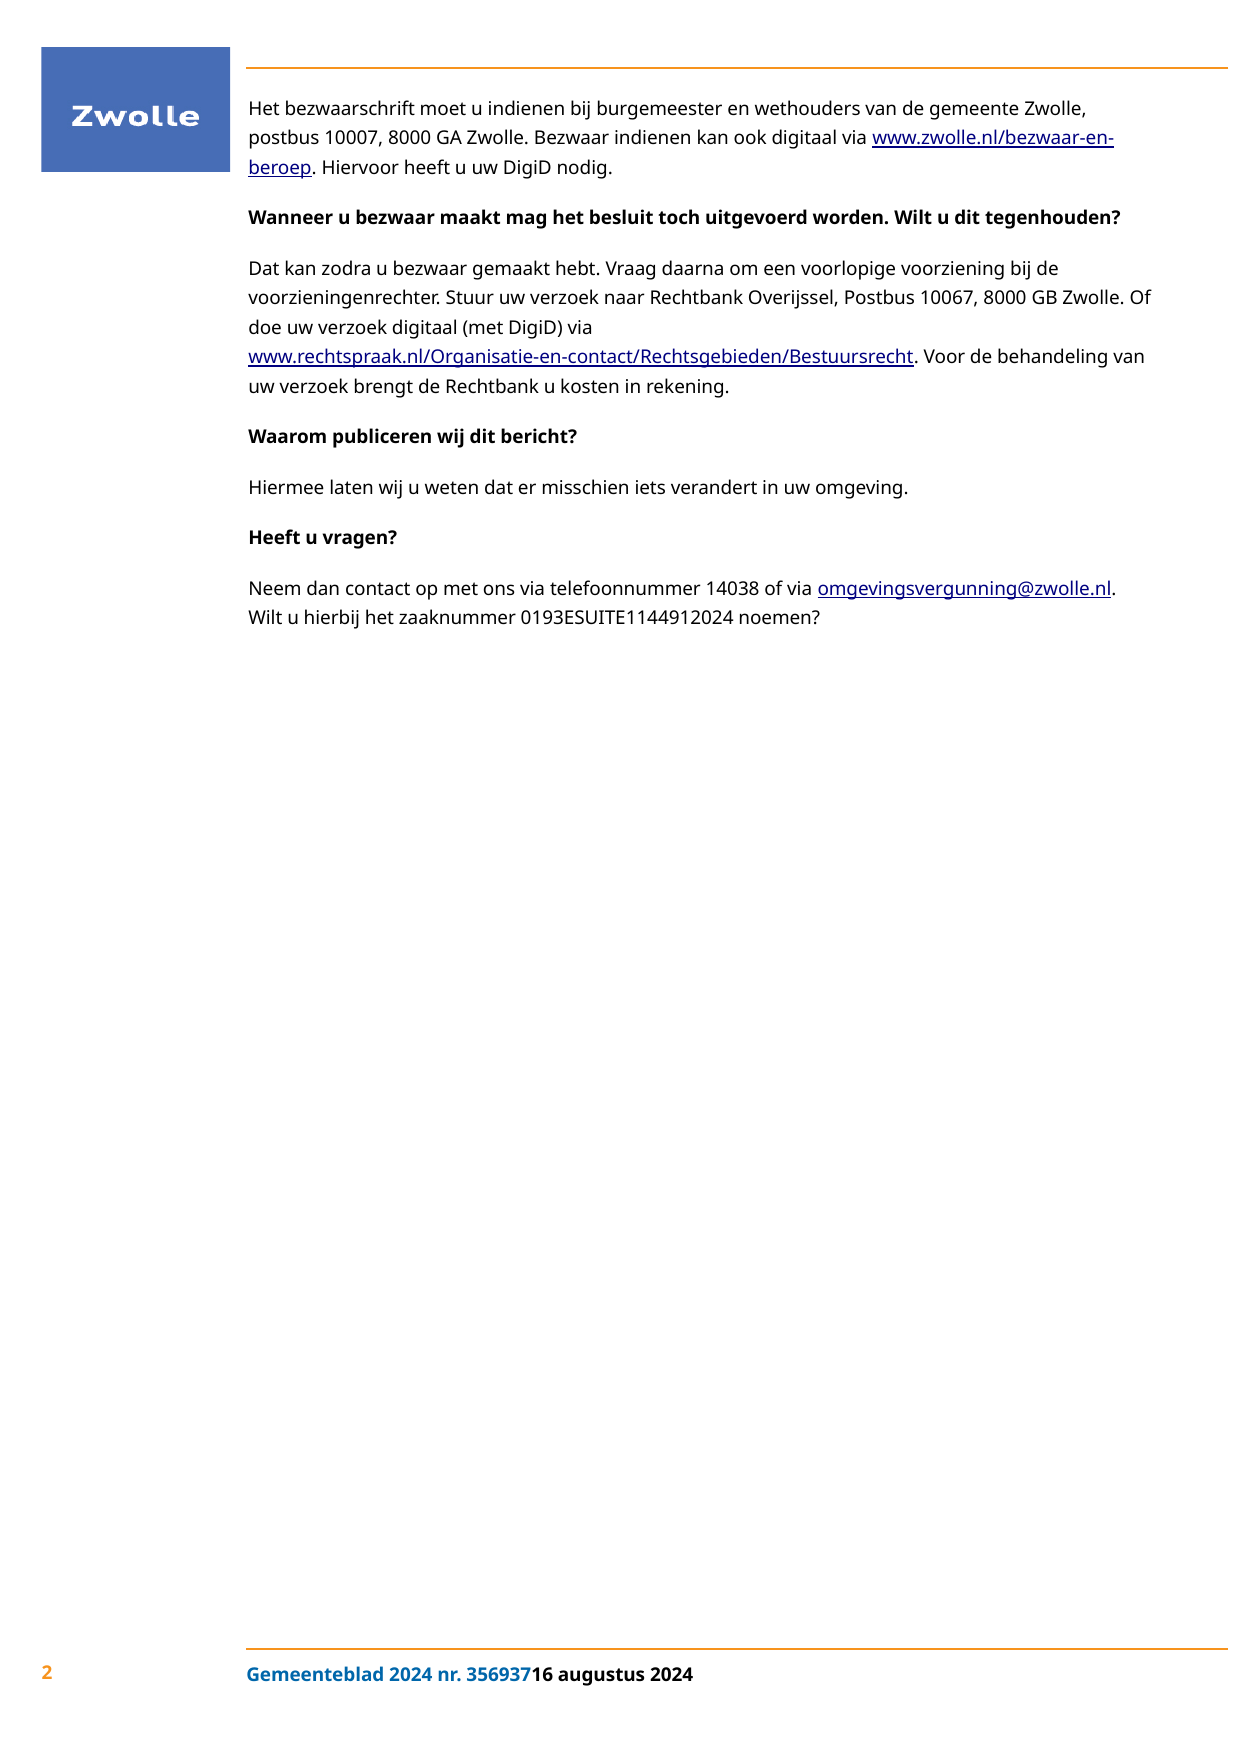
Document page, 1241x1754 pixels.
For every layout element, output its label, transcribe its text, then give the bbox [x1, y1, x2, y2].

text Dat kan zodra u bezwaar gemaakt hebt. Vraag daarna om een voorlopige voorziening bij de voorzieningenrechter. Stuur uw verzoek naar Rechtbank Overijssel, Postbus 10067, 8000 GB Zwolle. Of doe uw verzoek digitaal (met DigiD) via www.rechtspraak.nl/Organisatie-en-contact/Rechtsgebieden/Bestuursrecht. Voor de behandeling van uw verzoek brengt de Rechtbank u kosten in rekening. [248, 255, 1152, 399]
picture [41, 47, 231, 172]
text Hiermee laten wij u weten dat er misschien iets verandert in uw omgeving. [248, 474, 1152, 500]
text Het bezwaarschrift moet u indienen bij burgemeester en wethouders van de gemeente Zwolle, postbus 10007, 8000 GA Zwolle. Bezwaar indienen kan ook digitaal via www.zwolle.nl/bezwaar-en-beroep. Hiervoor heeft u uw DigiD nodig. [248, 95, 1152, 180]
text Waarom publiceren wij dit bericht? [248, 423, 1152, 449]
text Neem dan contact op met ons via telefoonnummer 14038 of via omgevingsvergunning@zwolle.nl. Wilt u hierbij het zaaknummer 0193ESUITE1144912024 noemen? [248, 575, 1152, 630]
text Heeft u vragen? [248, 524, 1152, 550]
text Wanneer u bezwaar maakt mag het besluit toch uitgevoerd worden. Wilt u dit tegenhouden? [248, 204, 1152, 230]
